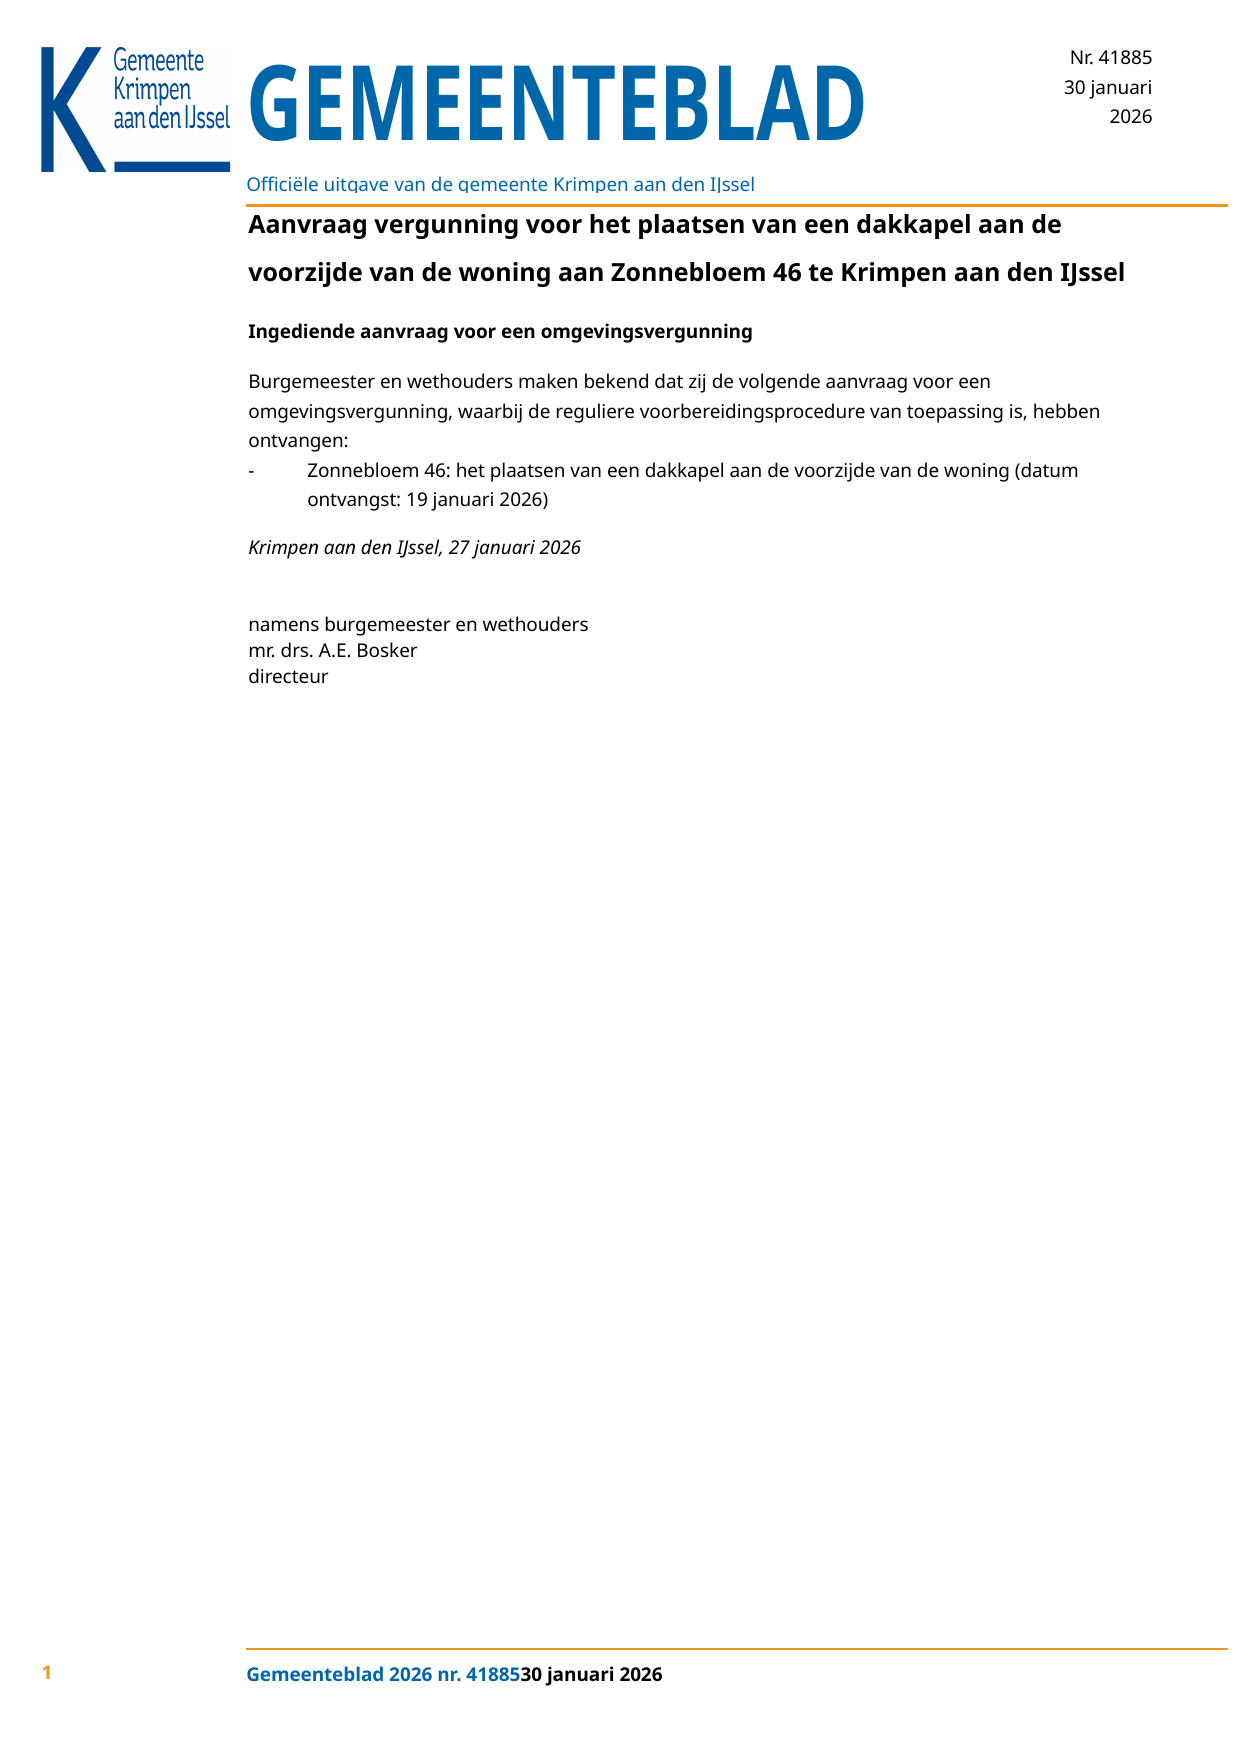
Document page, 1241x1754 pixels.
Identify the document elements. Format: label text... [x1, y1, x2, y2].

text Krimpen aan den IJssel, 27 januari 2026 [248, 534, 1152, 560]
text Aanvraag vergunning voor het plaatsen van een dakkapel aan de voorzijde van de woning aan Zonnebloem 46 te Krimpen aan den IJssel [248, 207, 1152, 288]
text Ingediende aanvraag voor een omgevingsvergunning [248, 318, 1152, 344]
list Zonnebloem 46: het plaatsen van een dakkapel aan de voorzijde van de woning (datum ontvangst: 19 januari 2026) [248, 457, 1152, 512]
text mr. drs. A.E. Bosker [248, 637, 1152, 663]
text Burgemeester en wethouders maken bekend dat zij de volgende aanvraag voor een omgevingsvergunning, waarbij de reguliere voorbereidingsprocedure van toepassing is, hebben ontvangen: [248, 368, 1152, 453]
text namens burgemeester en wethouders [248, 612, 1152, 637]
text directeur [248, 663, 1152, 689]
picture [41, 47, 231, 172]
